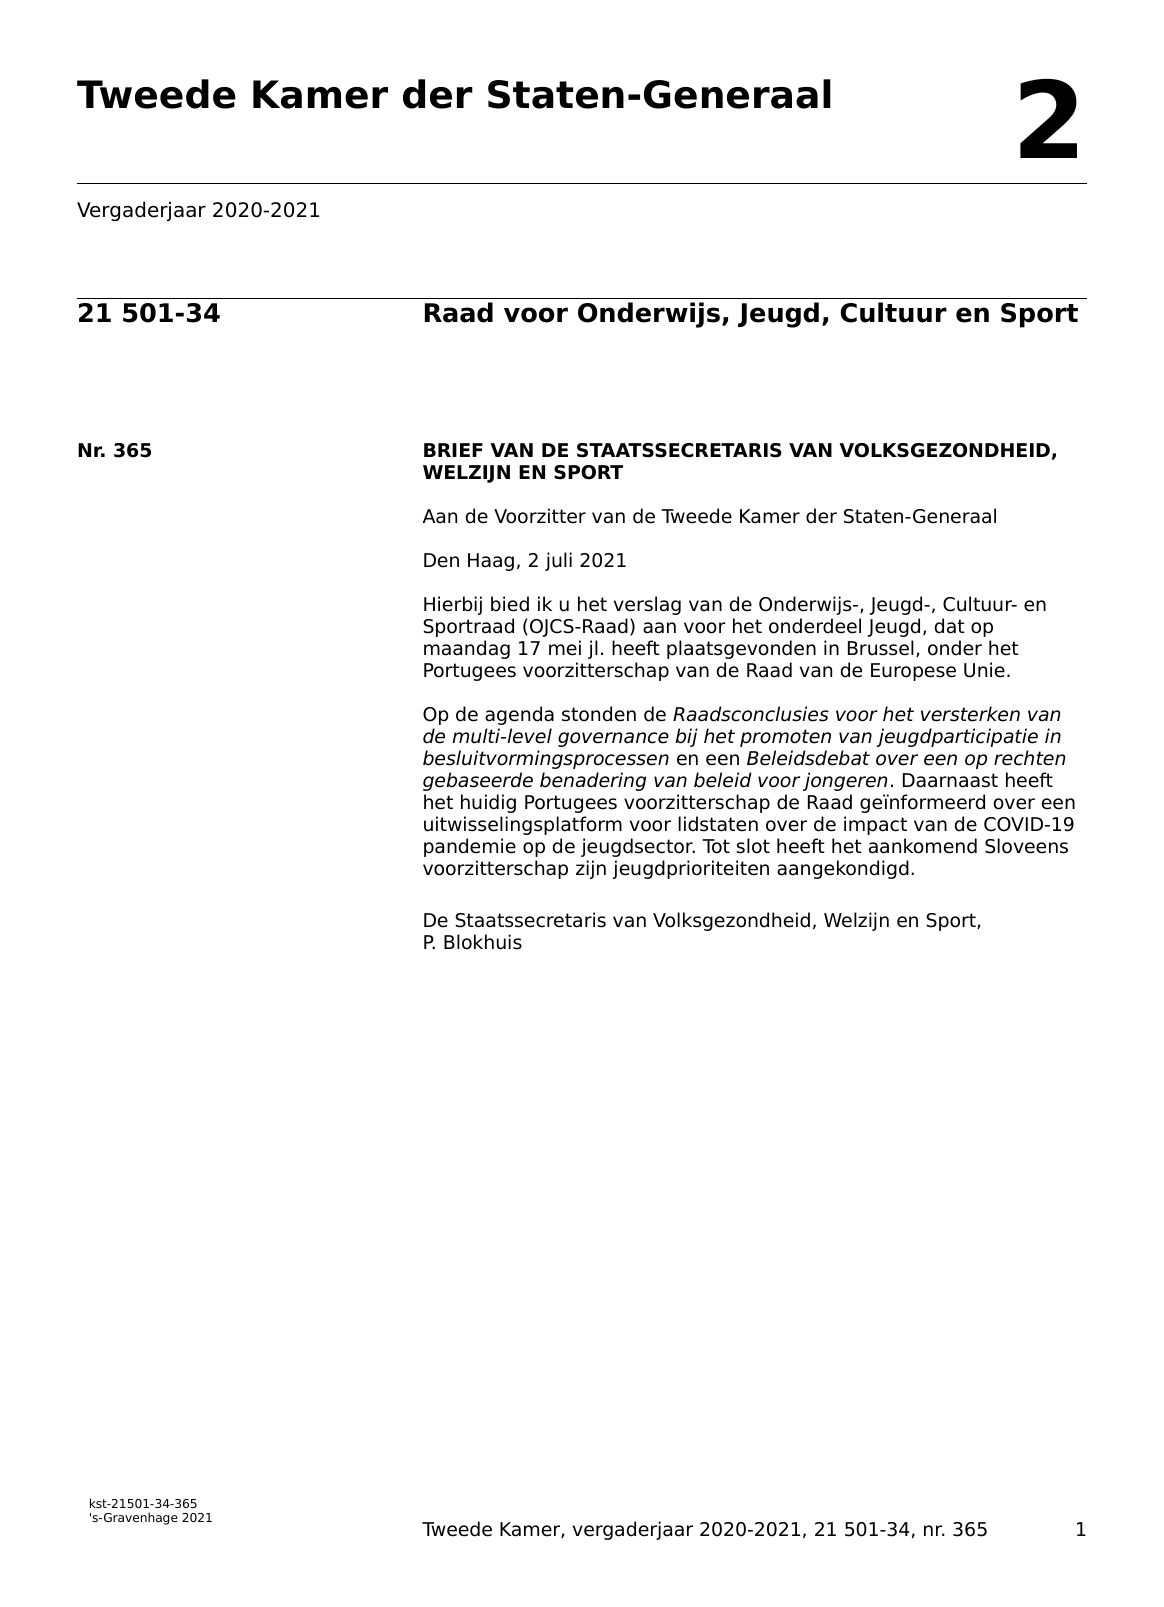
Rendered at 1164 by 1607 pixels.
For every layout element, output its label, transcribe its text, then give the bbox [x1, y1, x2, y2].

text De Staatssecretaris van Volksgezondheid, Welzijn en Sport, P. Blokhuis [422, 910, 1087, 954]
subtitle Nr. 365 BRIEF VAN DE STAATSSECRETARIS VAN VOLKSGEZONDHEID, WELZIJN EN SPORT [77, 440, 1087, 484]
subtitle 21 501-34 Raad voor Onderwijs, Jeugd, Cultuur en Sport [77, 299, 1087, 329]
text kst-21501-34-365 [88, 1497, 323, 1511]
table_header 2 [886, 59, 1087, 183]
text Op de agenda stonden de Raadsconclusies voor het versterken van de multi-level governance bij het promoten van jeugdparticipatie in besluitvormingsprocessen en een Beleidsdebat over een op rechten gebaseerde benadering van beleid voor jongeren. Daarnaast heeft het huidig Portugees voorzitterschap de Raad geïnformeerd over een uitwisselingsplatform voor lidstaten over de impact van de COVID-19 pandemie op de jeugdsector. Tot slot heeft het aankomend Sloveens voorzitterschap zijn jeugdprioriteiten aangekondigd. [422, 704, 1087, 880]
text Aan de Voorzitter van de Tweede Kamer der Staten-Generaal [422, 506, 1087, 528]
text Den Haag, 2 juli 2021 [422, 550, 1087, 572]
table_cell Vergaderjaar 2020-2021 [77, 184, 1087, 298]
table_header Tweede Kamer der Staten-Generaal [77, 59, 886, 183]
text 's-Gravenhage 2021 [88, 1511, 323, 1525]
text Hierbij bied ik u het verslag van de Onderwijs-, Jeugd-, Cultuur- en Sportraad (OJCS-Raad) aan voor het onderdeel Jeugd, dat op maandag 17 mei jl. heeft plaatsgevonden in Brussel, onder het Portugees voorzitterschap van de Raad van de Europese Unie. [422, 594, 1087, 682]
